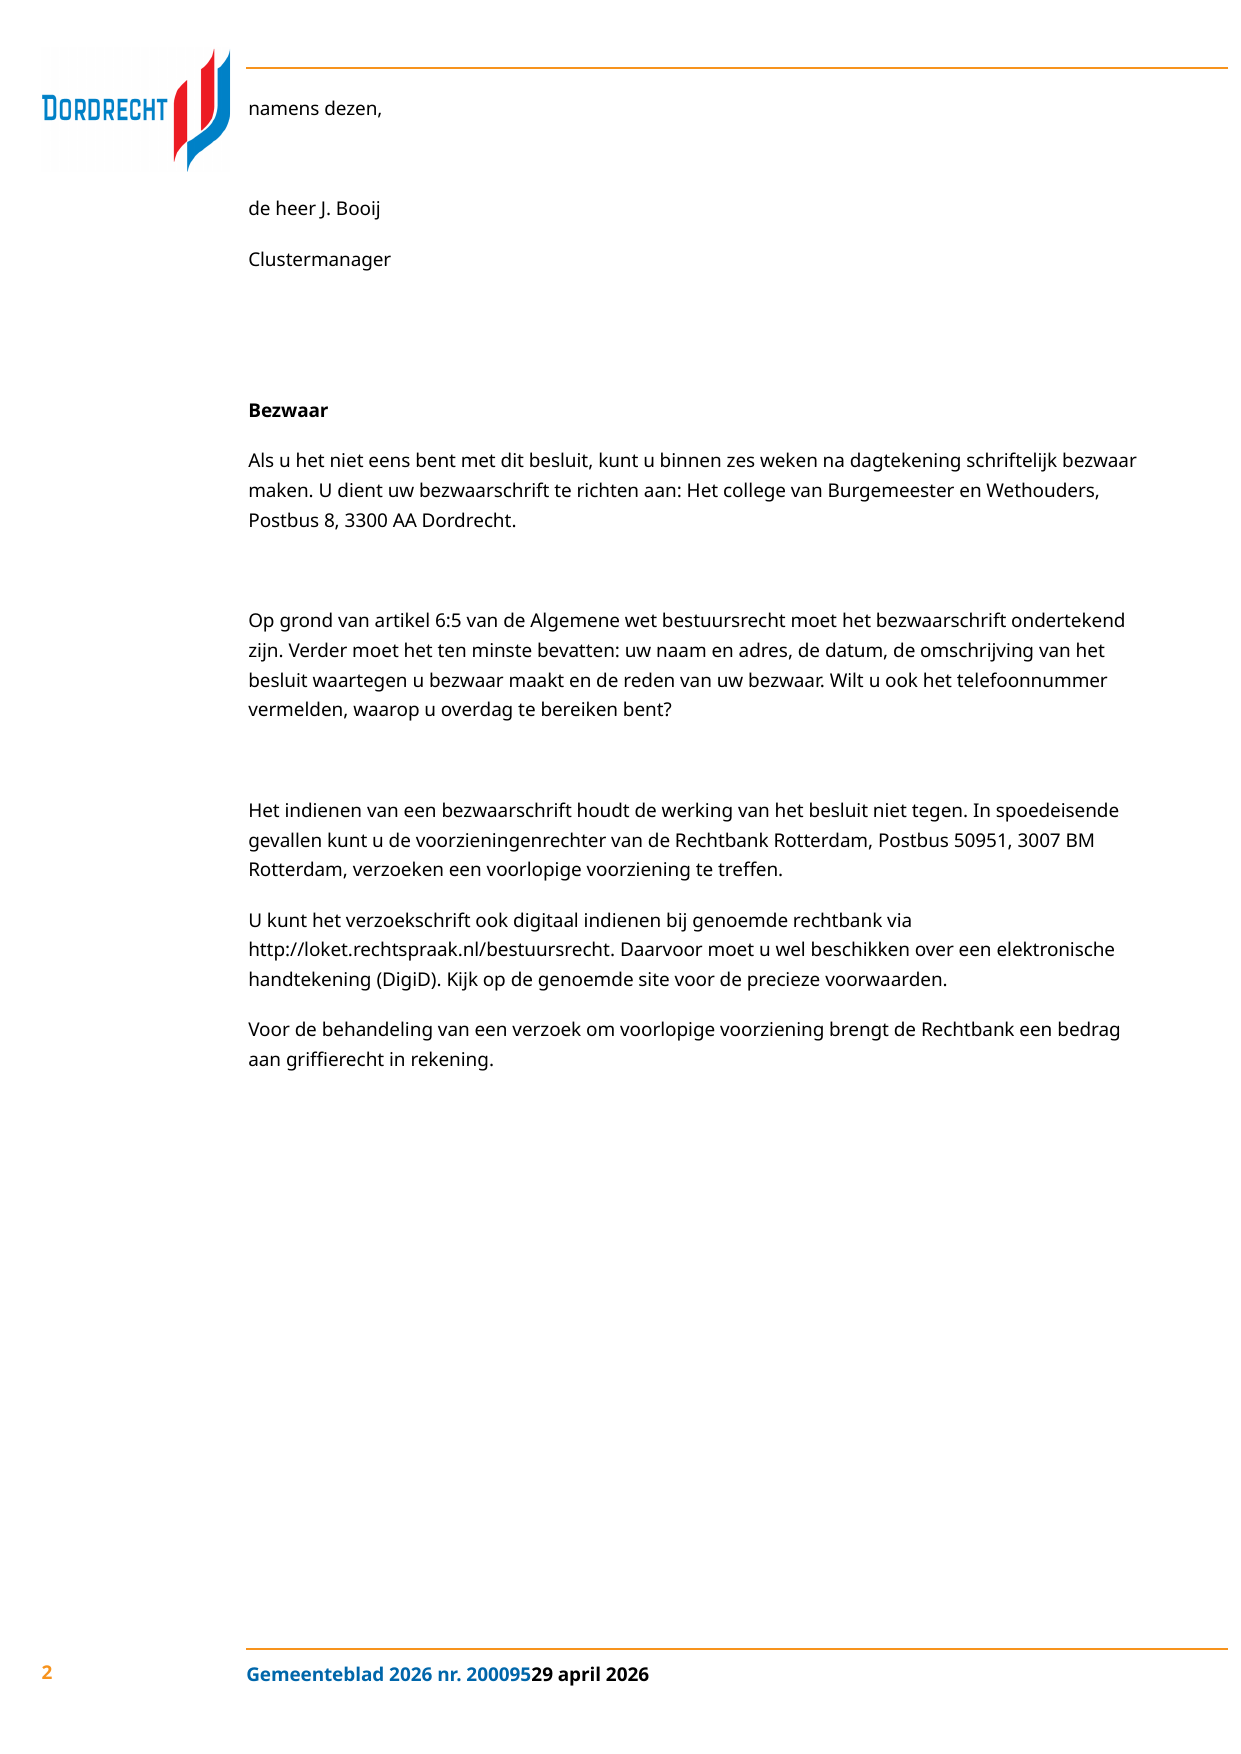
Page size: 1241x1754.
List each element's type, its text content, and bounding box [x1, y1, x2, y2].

text Clustermanager [248, 246, 1152, 272]
text de heer J. Booij [248, 196, 1152, 221]
text Op grond van artikel 6:5 van de Algemene wet bestuursrecht moet het bezwaarschrift ondertekend zijn. Verder moet het ten minste bevatten: uw naam en adres, de datum, de omschrijving van het besluit waartegen u bezwaar maakt en de reden van uw bezwaar. Wilt u ook het telefoonnummer vermelden, waarop u overdag te bereiken bent? [248, 608, 1152, 722]
text Bezwaar [248, 397, 1152, 423]
text U kunt het verzoekschrift ook digitaal indienen bij genoemde rechtbank via http://loket.rechtspraak.nl/bestuursrecht. Daarvoor moet u wel beschikken over een elektronische handtekening (DigiD). Kijk op de genoemde site voor de precieze voorwaarden. [248, 907, 1152, 992]
text Voor de behandeling van een verzoek om voorlopige voorziening brengt de Rechtbank een bedrag aan griffierecht in rekening. [248, 1016, 1152, 1072]
text Het indienen van een bezwaarschrift houdt de werking van het besluit niet tegen. In spoedeisende gevallen kunt u de voorzieningenrechter van de Rechtbank Rotterdam, Postbus 50951, 3007 BM Rotterdam, verzoeken een voorlopige voorziening te treffen. [248, 797, 1152, 882]
picture [41, 47, 231, 172]
text Als u het niet eens bent met dit besluit, kunt u binnen zes weken na dagtekening schriftelijk bezwaar maken. U dient uw bezwaarschrift te richten aan: Het college van Burgemeester en Wethouders, Postbus 8, 3300 AA Dordrecht. [248, 448, 1152, 533]
text namens dezen, [248, 95, 1152, 121]
